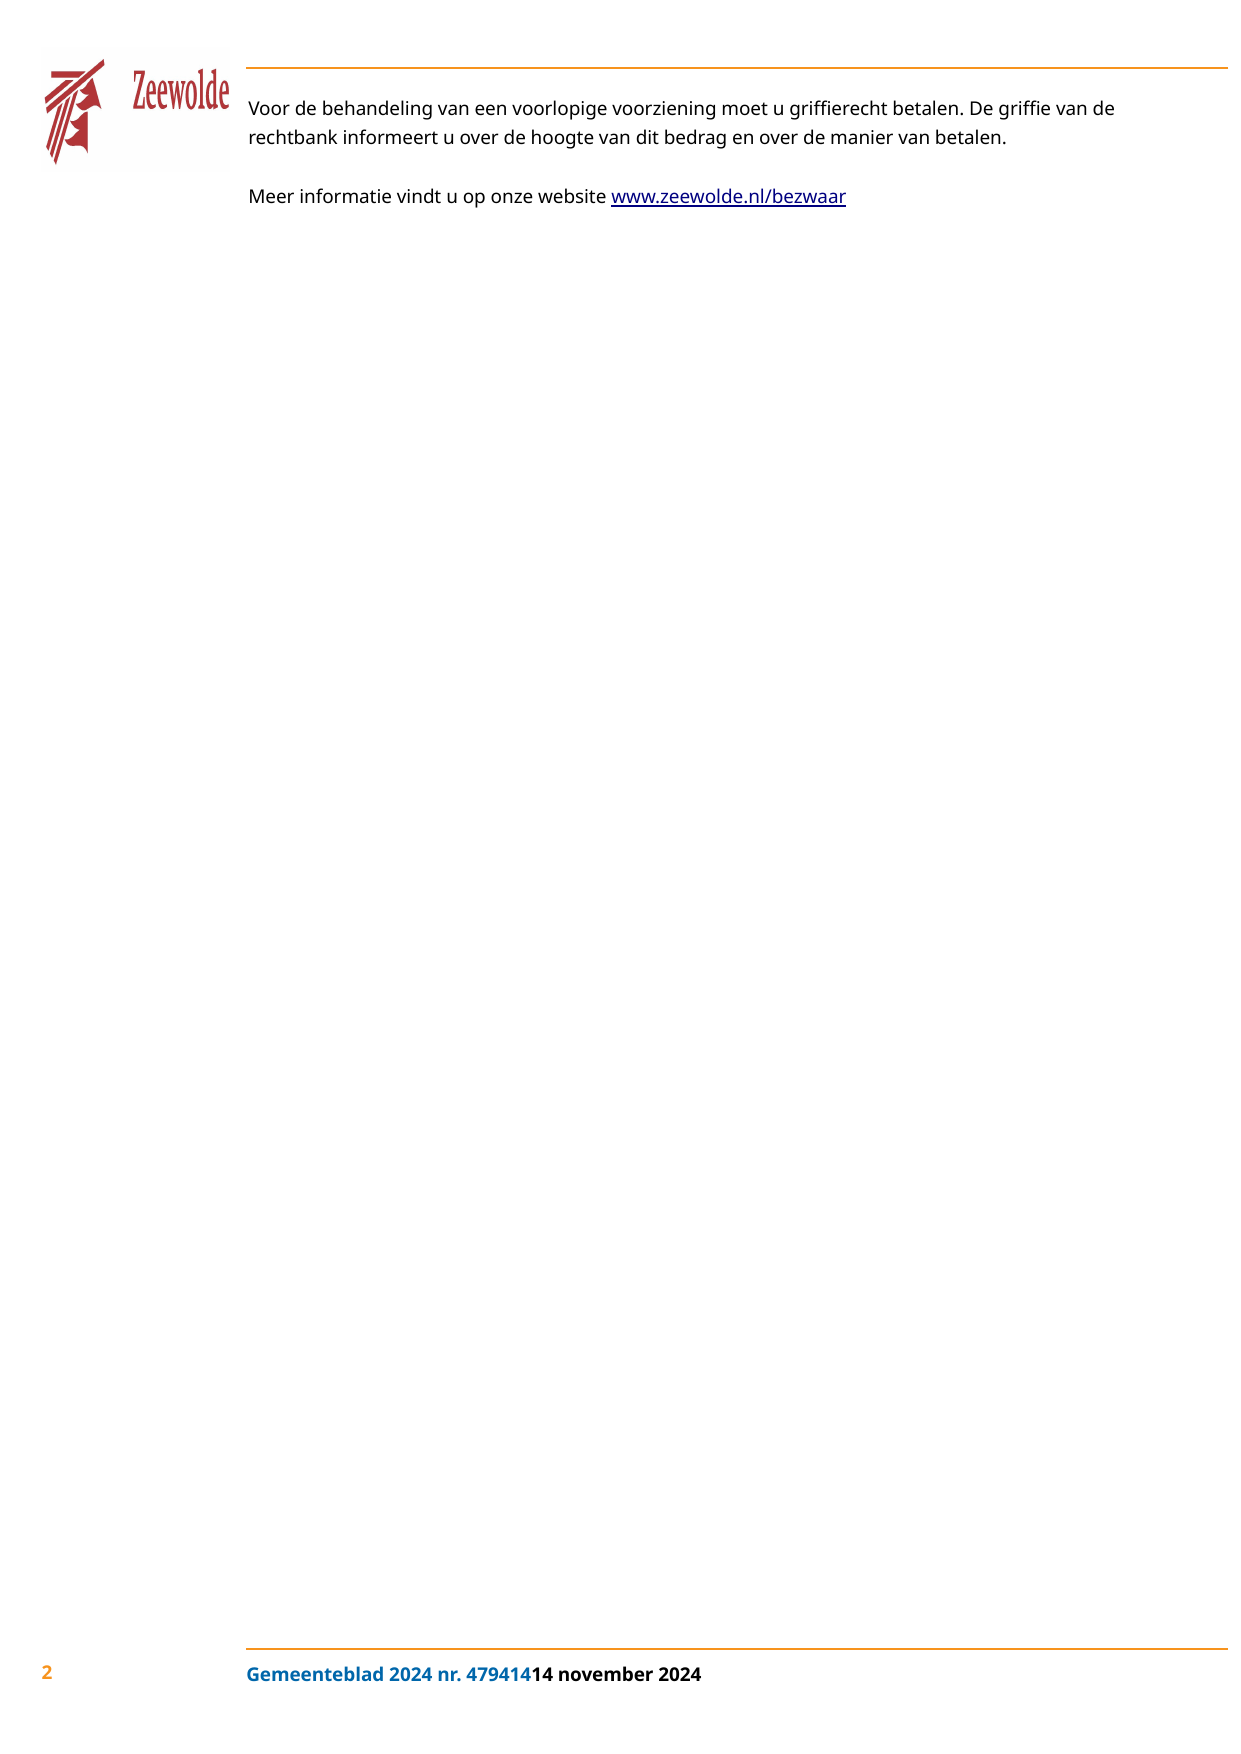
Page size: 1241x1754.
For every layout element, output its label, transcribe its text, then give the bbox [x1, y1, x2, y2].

text Voor de behandeling van een voorlopige voorziening moet u griffierecht betalen. De griffie van de rechtbank informeert u over de hoogte van dit bedrag en over de manier van betalen. [248, 95, 1152, 150]
text Meer informatie vindt u op onze website www.zeewolde.nl/bezwaar [248, 183, 1152, 209]
picture [41, 47, 231, 172]
